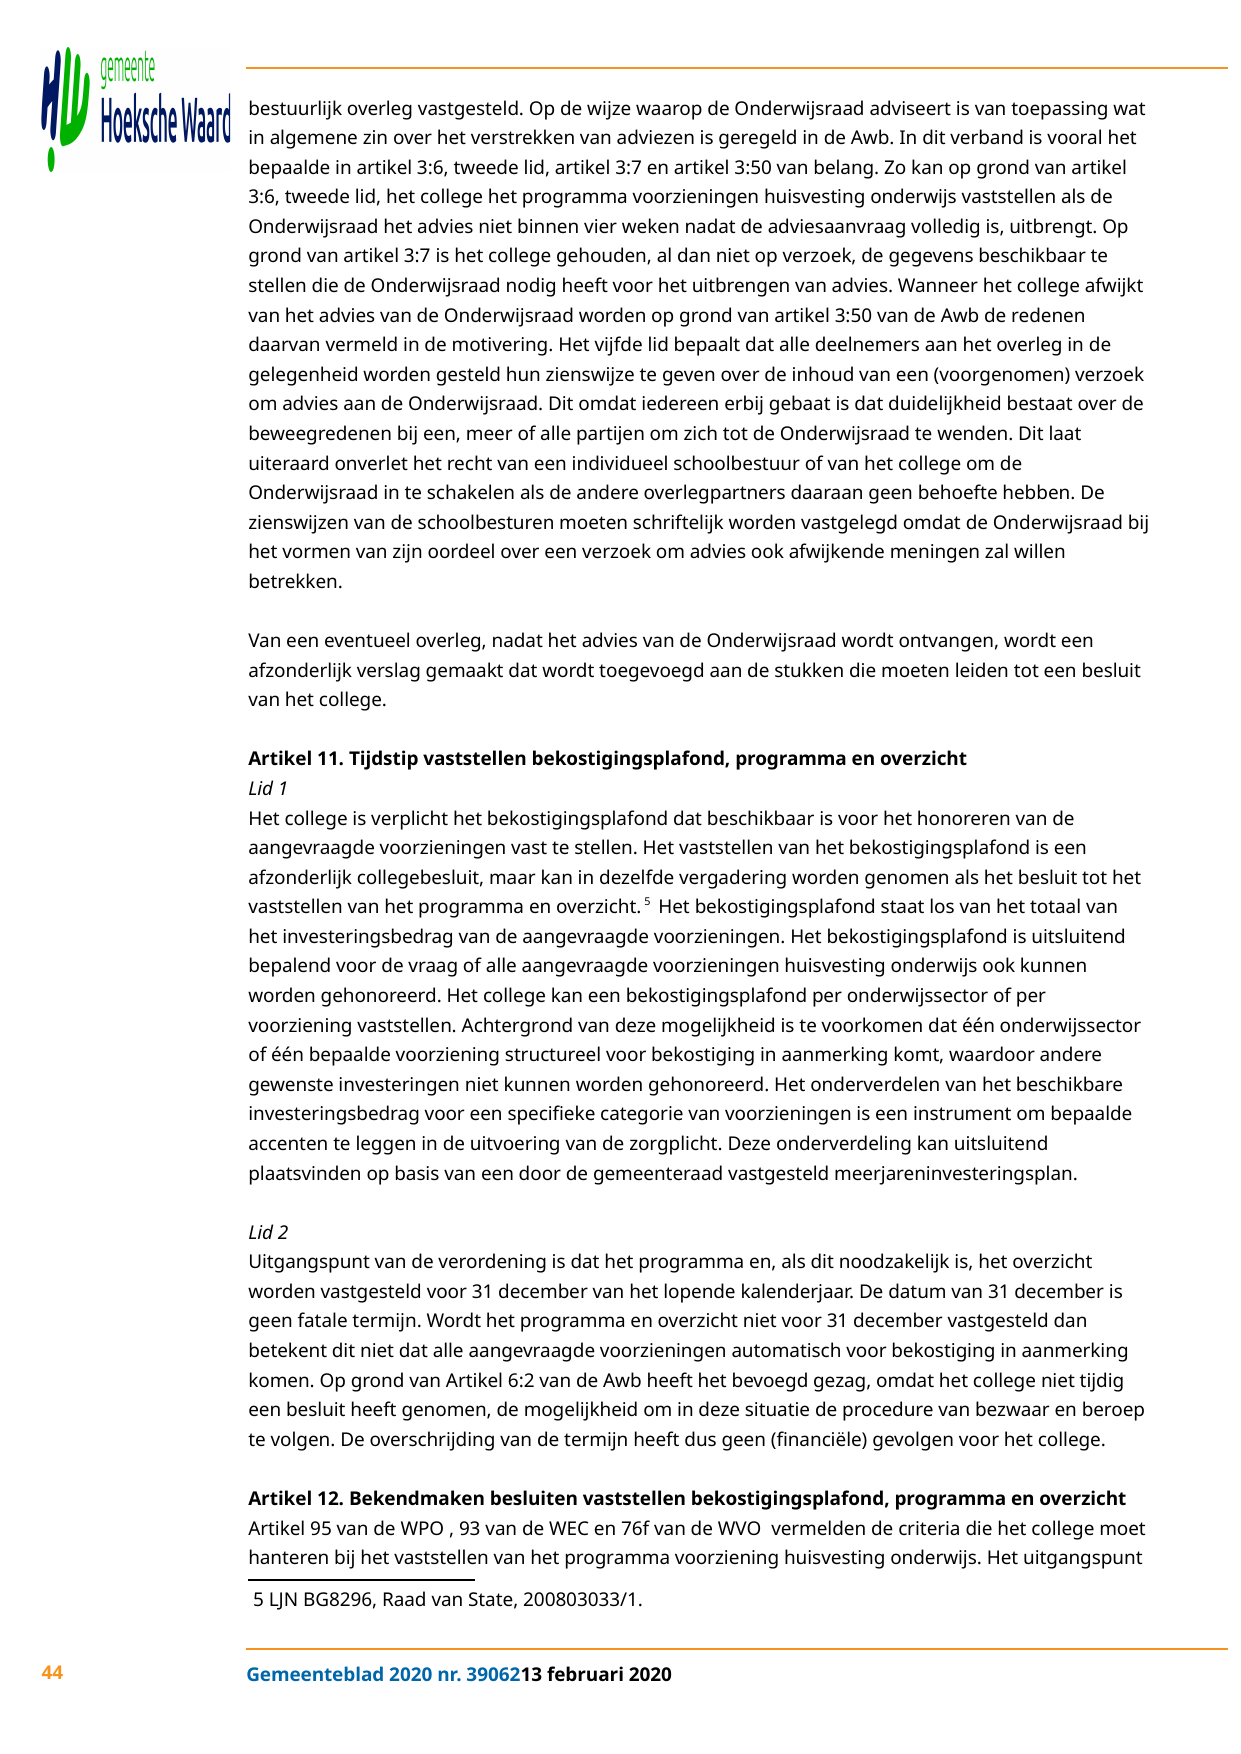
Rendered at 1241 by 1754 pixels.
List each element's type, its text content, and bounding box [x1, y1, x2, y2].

text Artikel 12. Bekendmaken besluiten vaststellen bekostigingsplafond, programma en overzicht [248, 1485, 1152, 1511]
picture [41, 47, 231, 172]
text Lid 2 [248, 1219, 1152, 1245]
text Het college is verplicht het bekostigingsplafond dat beschikbaar is voor het honoreren van de aangevraagde voorzieningen vast te stellen. Het vaststellen van het bekostigingsplafond is een afzonderlijk collegebesluit, maar kan in dezelfde vergadering worden genomen als het besluit tot het vaststellen van het programma en overzicht. Het bekostigingsplafond staat los van het totaal van het investeringsbedrag van de aangevraagde voorzieningen. Het bekostigingsplafond is uitsluitend bepalend voor de vraag of alle aangevraagde voorzieningen huisvesting onderwijs ook kunnen worden gehonoreerd. Het college kan een bekostigingsplafond per onderwijssector of per voorziening vaststellen. Achtergrond van deze mogelijkheid is te voorkomen dat één onderwijssector of één bepaalde voorziening structureel voor bekostiging in aanmerking komt, waardoor andere gewenste investeringen niet kunnen worden gehonoreerd. Het onderverdelen van het beschikbare investeringsbedrag voor een specifieke categorie van voorzieningen is een instrument om bepaalde accenten te leggen in de uitvoering van de zorgplicht. Deze onderverdeling kan uitsluitend plaatsvinden op basis van een door de gemeenteraad vastgesteld meerjareninvesteringsplan. [248, 805, 1152, 1186]
text LJN BG8296, Raad van State, 200803033/1. [248, 1586, 1152, 1612]
text Artikel 95 van de WPO , 93 van de WEC en 76f van de WVO vermelden de criteria die het college moet hanteren bij het vaststellen van het programma voorziening huisvesting onderwijs. Het uitgangspunt [248, 1515, 1152, 1570]
text Van een eventueel overleg, nadat het advies van de Onderwijsraad wordt ontvangen, wordt een afzonderlijk verslag gemaakt dat wordt toegevoegd aan de stukken die moeten leiden tot een besluit van het college. [248, 627, 1152, 712]
text Artikel 11. Tijdstip vaststellen bekostigingsplafond, programma en overzicht [248, 746, 1152, 771]
text Lid 1 [248, 775, 1152, 801]
text bestuurlijk overleg vastgesteld. Op de wijze waarop de Onderwijsraad adviseert is van toepassing wat in algemene zin over het verstrekken van adviezen is geregeld in de Awb. In dit verband is vooral het bepaalde in artikel 3:6, tweede lid, artikel 3:7 en artikel 3:50 van belang. Zo kan op grond van artikel 3:6, tweede lid, het college het programma voorzieningen huisvesting onderwijs vaststellen als de Onderwijsraad het advies niet binnen vier weken nadat de adviesaanvraag volledig is, uitbrengt. Op grond van artikel 3:7 is het college gehouden, al dan niet op verzoek, de gegevens beschikbaar te stellen die de Onderwijsraad nodig heeft voor het uitbrengen van advies. Wanneer het college afwijkt van het advies van de Onderwijsraad worden op grond van artikel 3:50 van de Awb de redenen daarvan vermeld in de motivering. Het vijfde lid bepaalt dat alle deelnemers aan het overleg in de gelegenheid worden gesteld hun zienswijze te geven over de inhoud van een (voorgenomen) verzoek om advies aan de Onderwijsraad. Dit omdat iedereen erbij gebaat is dat duidelijkheid bestaat over de beweegredenen bij een, meer of alle partijen om zich tot de Onderwijsraad te wenden. Dit laat uiteraard onverlet het recht van een individueel schoolbestuur of van het college om de Onderwijsraad in te schakelen als de andere overlegpartners daaraan geen behoefte hebben. De zienswijzen van de schoolbesturen moeten schriftelijk worden vastgelegd omdat de Onderwijsraad bij het vormen van zijn oordeel over een verzoek om advies ook afwijkende meningen zal willen betrekken. [248, 95, 1152, 594]
text Uitgangspunt van de verordening is dat het programma en, als dit noodzakelijk is, het overzicht worden vastgesteld voor 31 december van het lopende kalenderjaar. De datum van 31 december is geen fatale termijn. Wordt het programma en overzicht niet voor 31 december vastgesteld dan betekent dit niet dat alle aangevraagde voorzieningen automatisch voor bekostiging in aanmerking komen. Op grond van Artikel 6:2 van de Awb heeft het bevoegd gezag, omdat het college niet tijdig een besluit heeft genomen, de mogelijkheid om in deze situatie de procedure van bezwaar en beroep te volgen. De overschrijding van de termijn heeft dus geen (financiële) gevolgen voor het college. [248, 1248, 1152, 1452]
